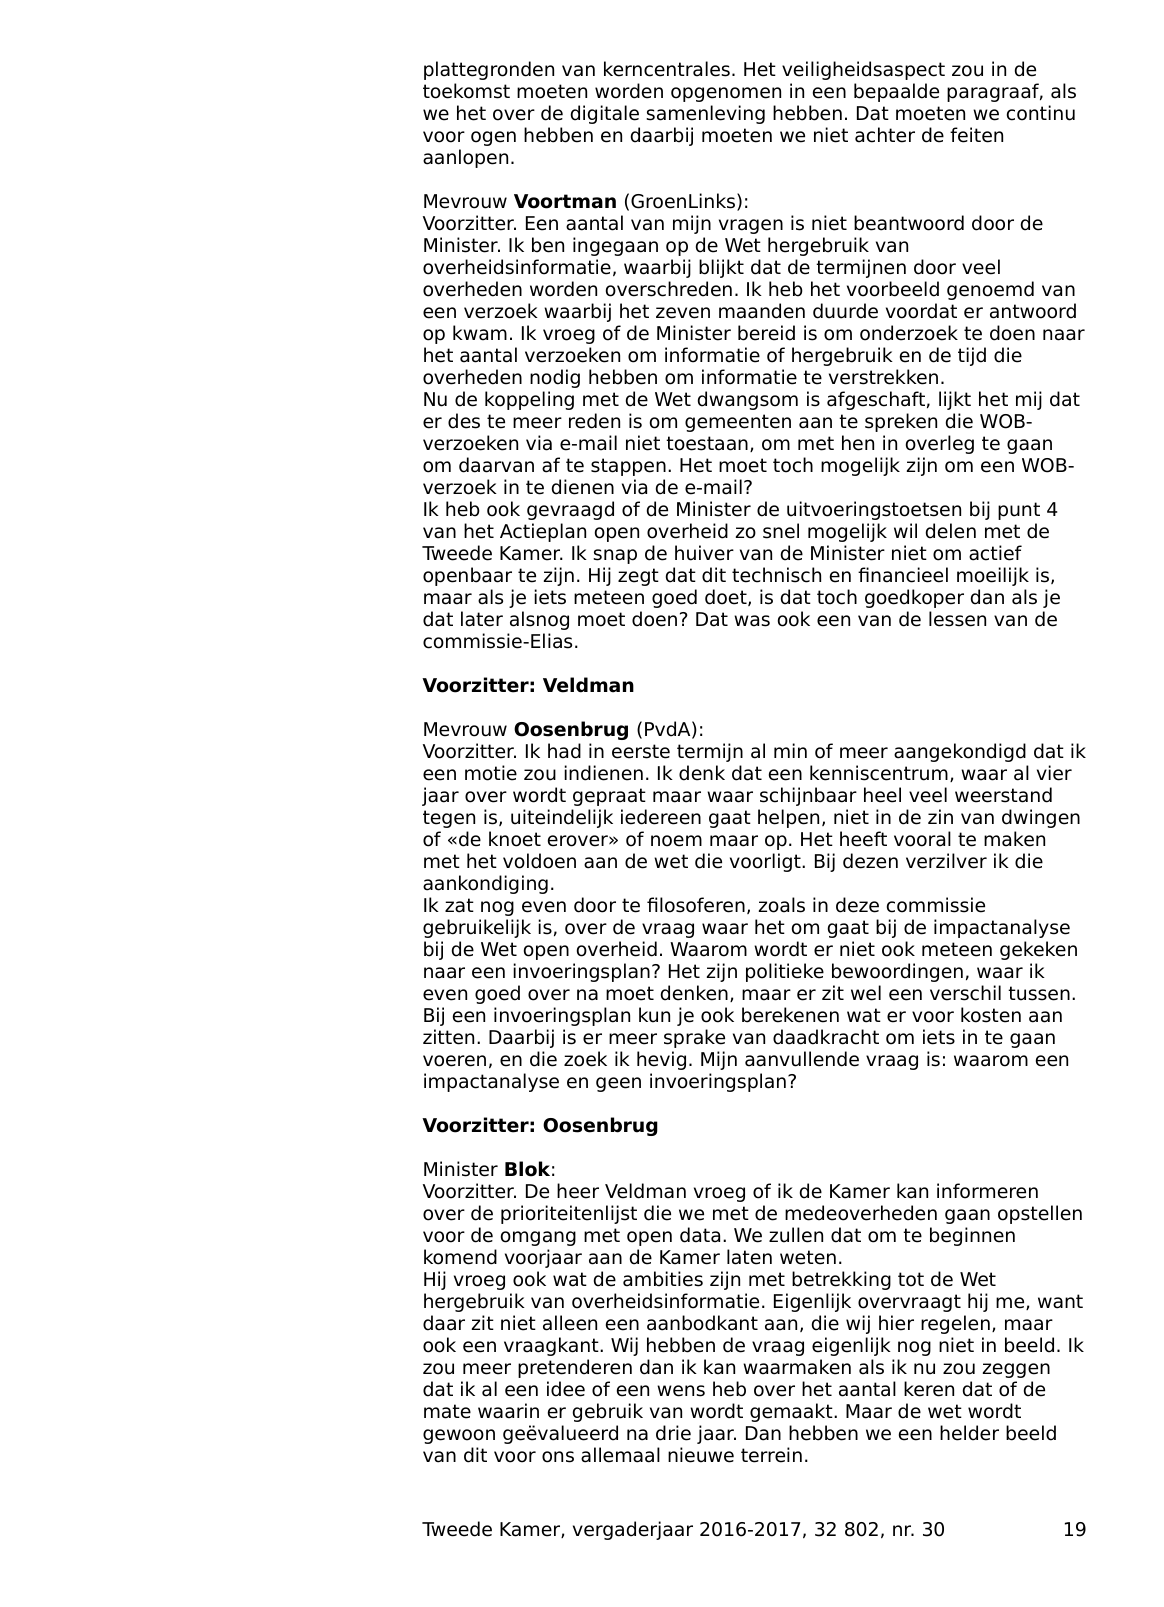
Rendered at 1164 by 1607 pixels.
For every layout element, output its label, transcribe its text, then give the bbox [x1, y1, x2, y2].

text plattegronden van kerncentrales. Het veiligheidsaspect zou in de toekomst moeten worden opgenomen in een bepaalde paragraaf, als we het over de digitale samenleving hebben. Dat moeten we continu voor ogen hebben en daarbij moeten we niet achter de feiten aanlopen. [422, 59, 1087, 169]
text Mevrouw Voortman (GroenLinks): [422, 191, 1087, 213]
subtitle Voorzitter: Veldman [422, 675, 1087, 697]
text Ik zat nog even door te filosoferen, zoals in deze commissie gebruikelijk is, over de vraag waar het om gaat bij de impactanalyse bij de Wet open overheid. Waarom wordt er niet ook meteen gekeken naar een invoeringsplan? Het zijn politieke bewoordingen, waar ik even goed over na moet denken, maar er zit wel een verschil tussen. Bij een invoeringsplan kun je ook berekenen wat er voor kosten aan zitten. Daarbij is er meer sprake van daadkracht om iets in te gaan voeren, en die zoek ik hevig. Mijn aanvullende vraag is: waarom een impactanalyse en geen invoeringsplan? [422, 895, 1087, 1093]
subtitle Voorzitter: Oosenbrug [422, 1115, 1087, 1137]
text Hij vroeg ook wat de ambities zijn met betrekking tot de Wet hergebruik van overheidsinformatie. Eigenlijk overvraagt hij me, want daar zit niet alleen een aanbodkant aan, die wij hier regelen, maar ook een vraagkant. Wij hebben de vraag eigenlijk nog niet in beeld. Ik zou meer pretenderen dan ik kan waarmaken als ik nu zou zeggen dat ik al een idee of een wens heb over het aantal keren dat of de mate waarin er gebruik van wordt gemaakt. Maar de wet wordt gewoon geëvalueerd na drie jaar. Dan hebben we een helder beeld van dit voor ons allemaal nieuwe terrein. [422, 1269, 1087, 1467]
text Voorzitter. Een aantal van mijn vragen is niet beantwoord door de Minister. Ik ben ingegaan op de Wet hergebruik van overheidsinformatie, waarbij blijkt dat de termijnen door veel overheden worden overschreden. Ik heb het voorbeeld genoemd van een verzoek waarbij het zeven maanden duurde voordat er antwoord op kwam. Ik vroeg of de Minister bereid is om onderzoek te doen naar het aantal verzoeken om informatie of hergebruik en de tijd die overheden nodig hebben om informatie te verstrekken. [422, 213, 1087, 389]
text Voorzitter. De heer Veldman vroeg of ik de Kamer kan informeren over de prioriteitenlijst die we met de medeoverheden gaan opstellen voor de omgang met open data. We zullen dat om te beginnen komend voorjaar aan de Kamer laten weten. [422, 1181, 1087, 1269]
text Minister Blok: [422, 1159, 1087, 1181]
text Ik heb ook gevraagd of de Minister de uitvoeringstoetsen bij punt 4 van het Actieplan open overheid zo snel mogelijk wil delen met de Tweede Kamer. Ik snap de huiver van de Minister niet om actief openbaar te zijn. Hij zegt dat dit technisch en financieel moeilijk is, maar als je iets meteen goed doet, is dat toch goedkoper dan als je dat later alsnog moet doen? Dat was ook een van de lessen van de commissie-Elias. [422, 499, 1087, 653]
text Mevrouw Oosenbrug (PvdA): [422, 719, 1087, 741]
text Voorzitter. Ik had in eerste termijn al min of meer aangekondigd dat ik een motie zou indienen. Ik denk dat een kenniscentrum, waar al vier jaar over wordt gepraat maar waar schijnbaar heel veel weerstand tegen is, uiteindelijk iedereen gaat helpen, niet in de zin van dwingen of «de knoet erover» of noem maar op. Het heeft vooral te maken met het voldoen aan de wet die voorligt. Bij dezen verzilver ik die aankondiging. [422, 741, 1087, 895]
text Nu de koppeling met de Wet dwangsom is afgeschaft, lijkt het mij dat er des te meer reden is om gemeenten aan te spreken die WOB-verzoeken via e-mail niet toestaan, om met hen in overleg te gaan om daarvan af te stappen. Het moet toch mogelijk zijn om een WOB-verzoek in te dienen via de e-mail? [422, 389, 1087, 499]
